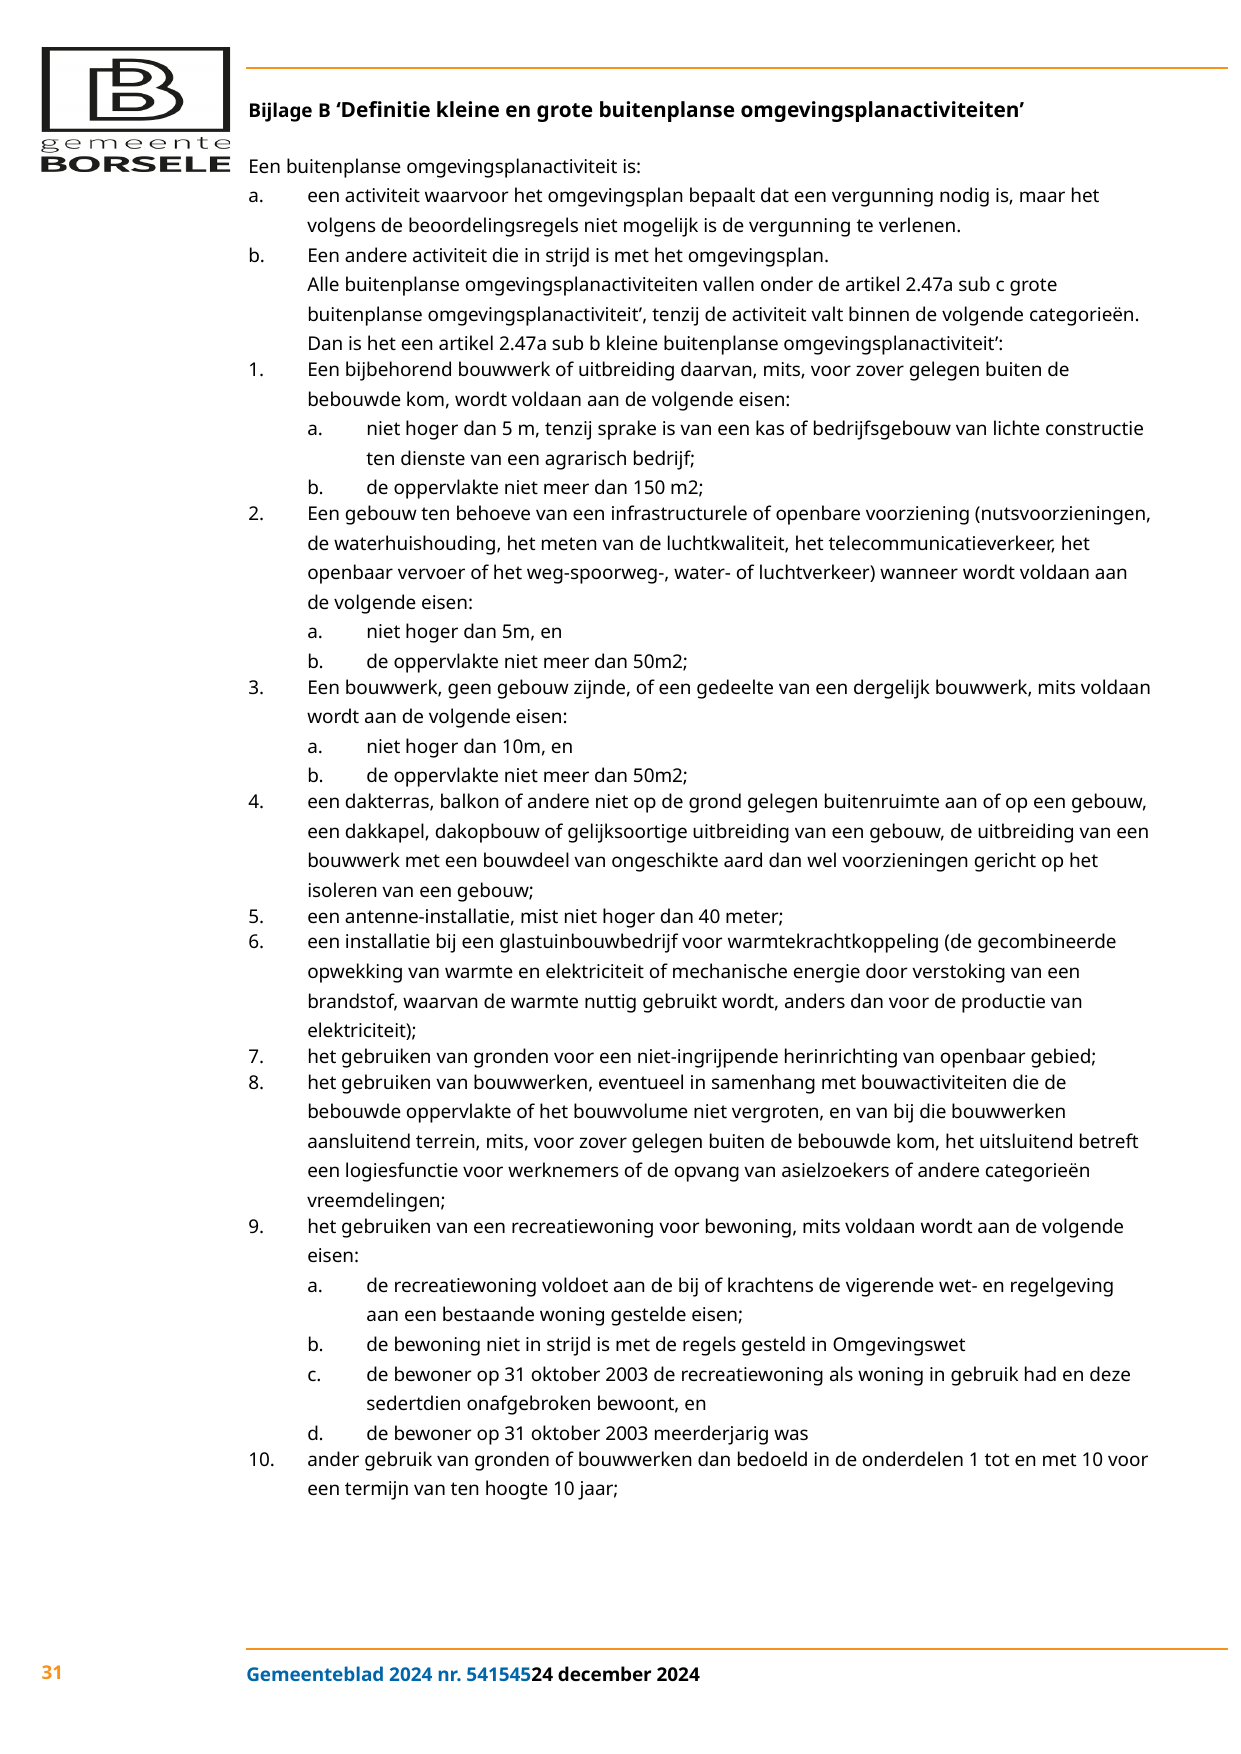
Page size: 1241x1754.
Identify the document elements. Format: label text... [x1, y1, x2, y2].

table_cell een antenne-installatie, mist niet hoger dan 40 meter; [248, 903, 1152, 929]
table_cell het gebruiken van bouwwerken, eventueel in samenhang met bouwactiviteiten die de bebouwde oppervlakte of het bouwvolume niet vergroten, en van bij die bouwwerken aansluitend terrein, mits, voor zover gelegen buiten de bebouwde kom, het uitsluitend betreft een logiesfunctie voor werknemers of de opvang van asielzoekers of andere categorieën vreemdelingen; [248, 1069, 1152, 1213]
table_cell het gebruiken van een recreatiewoning voor bewoning, mits voldaan wordt aan de volgende eisen: de recreatiewoning voldoet aan de bij of krachtens de vigerende wet- en regelgeving aan een bestaande woning gestelde eisen; de bewoning niet in strijd is met de regels gesteld in Omgevingswet de bewoner op 31 oktober 2003 de recreatiewoning als woning in gebruik had en deze sedertdien onafgebroken bewoont, en de bewoner op 31 oktober 2003 meerderjarig was [248, 1213, 1152, 1446]
table_header Een buitenplanse omgevingsplanactiviteit is: een activiteit waarvoor het omgevingsplan bepaalt dat een vergunning nodig is, maar het volgens de beoordelingsregels niet mogelijk is de vergunning te verlenen. Een andere activiteit die in strijd is met het omgevingsplan. Alle buitenplanse omgevingsplanactiviteiten vallen onder de artikel 2.47a sub c grote buitenplanse omgevingsplanactiviteit’, tenzij de activiteit valt binnen de volgende categorieën. Dan is het een artikel 2.47a sub b kleine buitenplanse omgevingsplanactiviteit’: [248, 153, 1152, 356]
table_cell Een gebouw ten behoeve van een infrastructurele of openbare voorziening (nutsvoorzieningen, de waterhuishouding, het meten van de luchtkwaliteit, het telecommunicatieverkeer, het openbaar vervoer of het weg-spoorweg-, water- of luchtverkeer) wanneer wordt voldaan aan de volgende eisen: niet hoger dan 5m, en de oppervlakte niet meer dan 50m2; [248, 500, 1152, 674]
table_cell Een bijbehorend bouwwerk of uitbreiding daarvan, mits, voor zover gelegen buiten de bebouwde kom, wordt voldaan aan de volgende eisen: niet hoger dan 5 m, tenzij sprake is van een kas of bedrijfsgebouw van lichte constructie ten dienste van een agrarisch bedrijf; de oppervlakte niet meer dan 150 m2; [248, 356, 1152, 500]
table_cell ander gebruik van gronden of bouwwerken dan bedoeld in de onderdelen 1 tot en met 10 voor een termijn van ten hoogte 10 jaar; [248, 1446, 1152, 1501]
table_cell Een bouwwerk, geen gebouw zijnde, of een gedeelte van een dergelijk bouwwerk, mits voldaan wordt aan de volgende eisen: niet hoger dan 10m, en de oppervlakte niet meer dan 50m2; [248, 674, 1152, 788]
text Bijlage B ‘Definitie kleine en grote buitenplanse omgevingsplanactiviteiten’ [248, 95, 1152, 123]
picture [41, 47, 231, 172]
table_cell een installatie bij een glastuinbouwbedrijf voor warmtekrachtkoppeling (de gecombineerde opwekking van warmte en elektriciteit of mechanische energie door verstoking van een brandstof, waarvan de warmte nuttig gebruikt wordt, anders dan voor de productie van elektriciteit); [248, 929, 1152, 1043]
table_cell het gebruiken van gronden voor een niet-ingrijpende herinrichting van openbaar gebied; [248, 1043, 1152, 1069]
table_cell een dakterras, balkon of andere niet op de grond gelegen buitenruimte aan of op een gebouw, een dakkapel, dakopbouw of gelijksoortige uitbreiding van een gebouw, de uitbreiding van een bouwwerk met een bouwdeel van ongeschikte aard dan wel voorzieningen gericht op het isoleren van een gebouw; [248, 789, 1152, 903]
